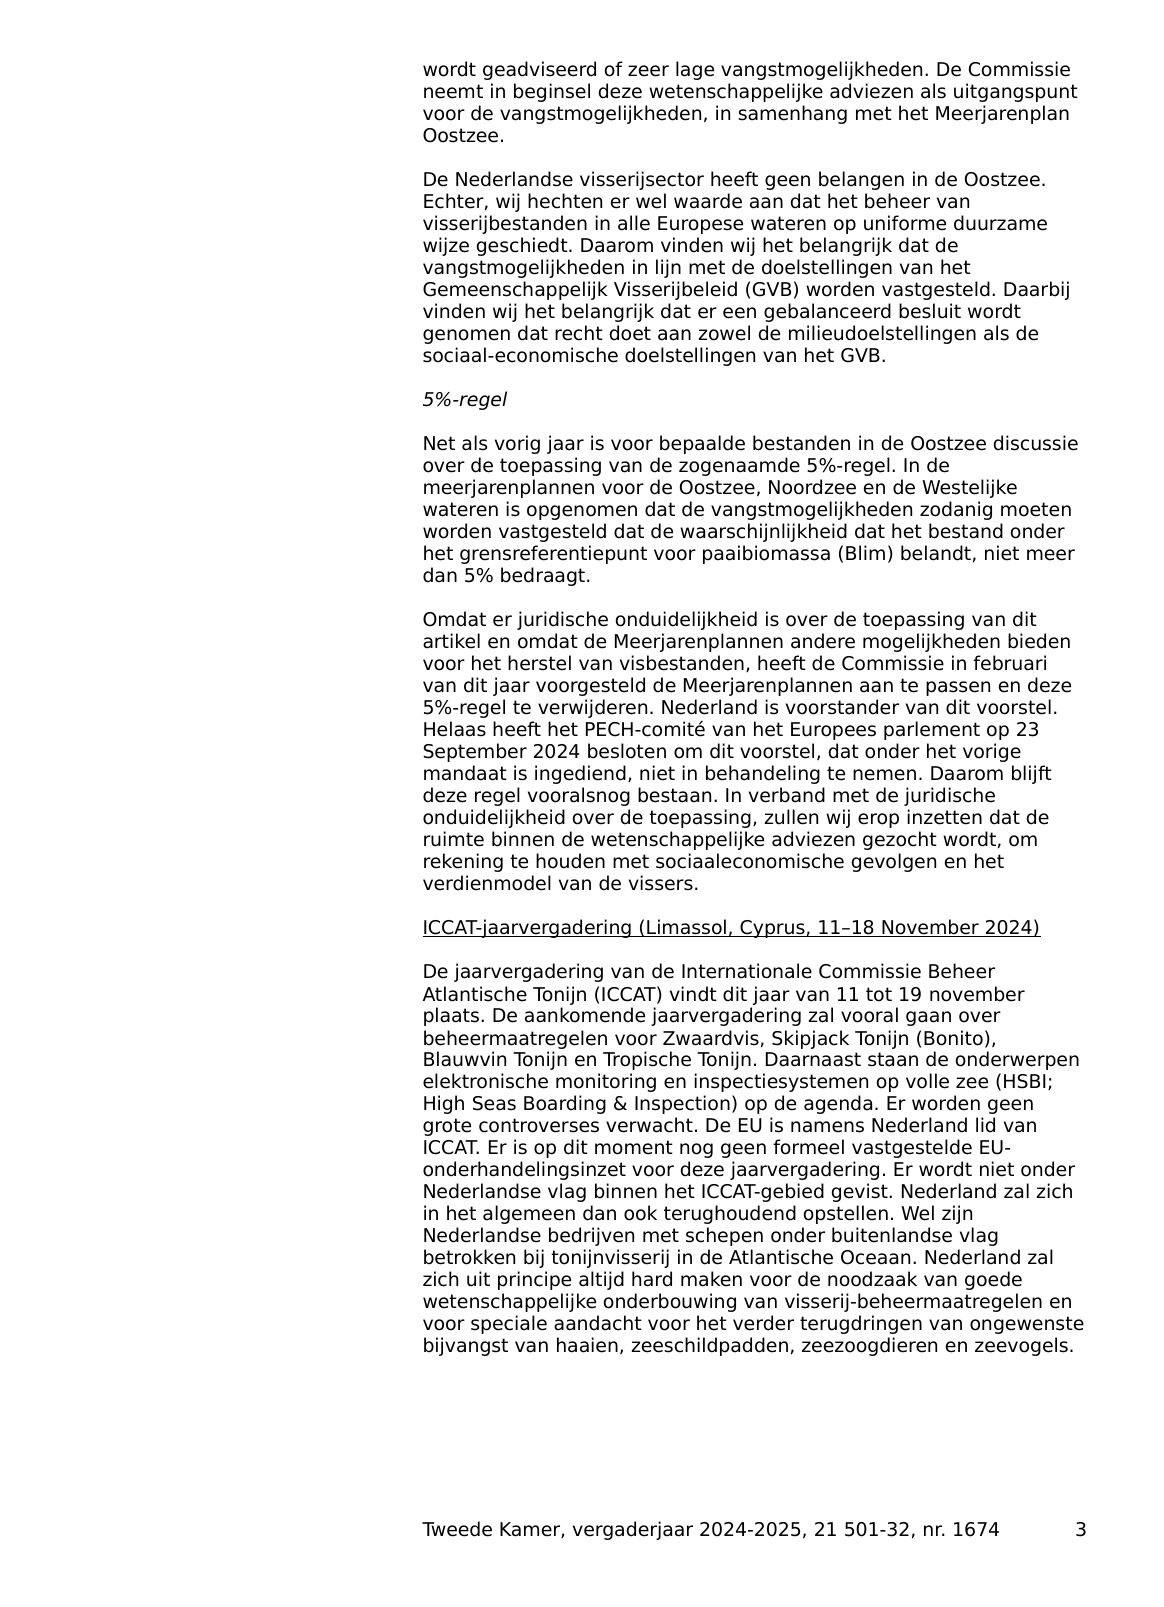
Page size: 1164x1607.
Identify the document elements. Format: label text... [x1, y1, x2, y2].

text De Nederlandse visserijsector heeft geen belangen in de Oostzee. Echter, wij hechten er wel waarde aan dat het beheer van visserijbestanden in alle Europese wateren op uniforme duurzame wijze geschiedt. Daarom vinden wij het belangrijk dat de vangstmogelijkheden in lijn met de doelstellingen van het Gemeenschappelijk Visserijbeleid (GVB) worden vastgesteld. Daarbij vinden wij het belangrijk dat er een gebalanceerd besluit wordt genomen dat recht doet aan zowel de milieudoelstellingen als de sociaal-economische doelstellingen van het GVB. [422, 169, 1087, 367]
text wordt geadviseerd of zeer lage vangstmogelijkheden. De Commissie neemt in beginsel deze wetenschappelijke adviezen als uitgangspunt voor de vangstmogelijkheden, in samenhang met het Meerjarenplan Oostzee. [422, 59, 1087, 147]
subtitle 5%-regel [422, 389, 1087, 411]
text Net als vorig jaar is voor bepaalde bestanden in de Oostzee discussie over de toepassing van de zogenaamde 5%-regel. In de meerjarenplannen voor de Oostzee, Noordzee en de Westelijke wateren is opgenomen dat de vangstmogelijkheden zodanig moeten worden vastgesteld dat de waarschijnlijkheid dat het bestand onder het grensreferentiepunt voor paaibiomassa (Blim) belandt, niet meer dan 5% bedraagt. [422, 433, 1087, 587]
text De jaarvergadering van de Internationale Commissie Beheer Atlantische Tonijn (ICCAT) vindt dit jaar van 11 tot 19 november plaats. De aankomende jaarvergadering zal vooral gaan over beheermaatregelen voor Zwaardvis, Skipjack Tonijn (Bonito), Blauwvin Tonijn en Tropische Tonijn. Daarnaast staan de onderwerpen elektronische monitoring en inspectiesystemen op volle zee (HSBI; High Seas Boarding & Inspection) op de agenda. Er worden geen grote controverses verwacht. De EU is namens Nederland lid van ICCAT. Er is op dit moment nog geen formeel vastgestelde EU-onderhandelingsinzet voor deze jaarvergadering. Er wordt niet onder Nederlandse vlag binnen het ICCAT-gebied gevist. Nederland zal zich in het algemeen dan ook terughoudend opstellen. Wel zijn Nederlandse bedrijven met schepen onder buitenlandse vlag betrokken bij tonijnvisserij in de Atlantische Oceaan. Nederland zal zich uit principe altijd hard maken voor de noodzaak van goede wetenschappelijke onderbouwing van visserij-beheermaatregelen en voor speciale aandacht voor het verder terugdringen van ongewenste bijvangst van haaien, zeeschildpadden, zeezoogdieren en zeevogels. [422, 961, 1087, 1357]
subtitle ICCAT-jaarvergadering (Limassol, Cyprus, 11–18 November 2024) [422, 917, 1087, 939]
text Omdat er juridische onduidelijkheid is over de toepassing van dit artikel en omdat de Meerjarenplannen andere mogelijkheden bieden voor het herstel van visbestanden, heeft de Commissie in februari van dit jaar voorgesteld de Meerjarenplannen aan te passen en deze 5%-regel te verwijderen. Nederland is voorstander van dit voorstel. Helaas heeft het PECH-comité van het Europees parlement op 23 September 2024 besloten om dit voorstel, dat onder het vorige mandaat is ingediend, niet in behandeling te nemen. Daarom blijft deze regel vooralsnog bestaan. In verband met de juridische onduidelijkheid over de toepassing, zullen wij erop inzetten dat de ruimte binnen de wetenschappelijke adviezen gezocht wordt, om rekening te houden met sociaaleconomische gevolgen en het verdienmodel van de vissers. [422, 609, 1087, 895]
